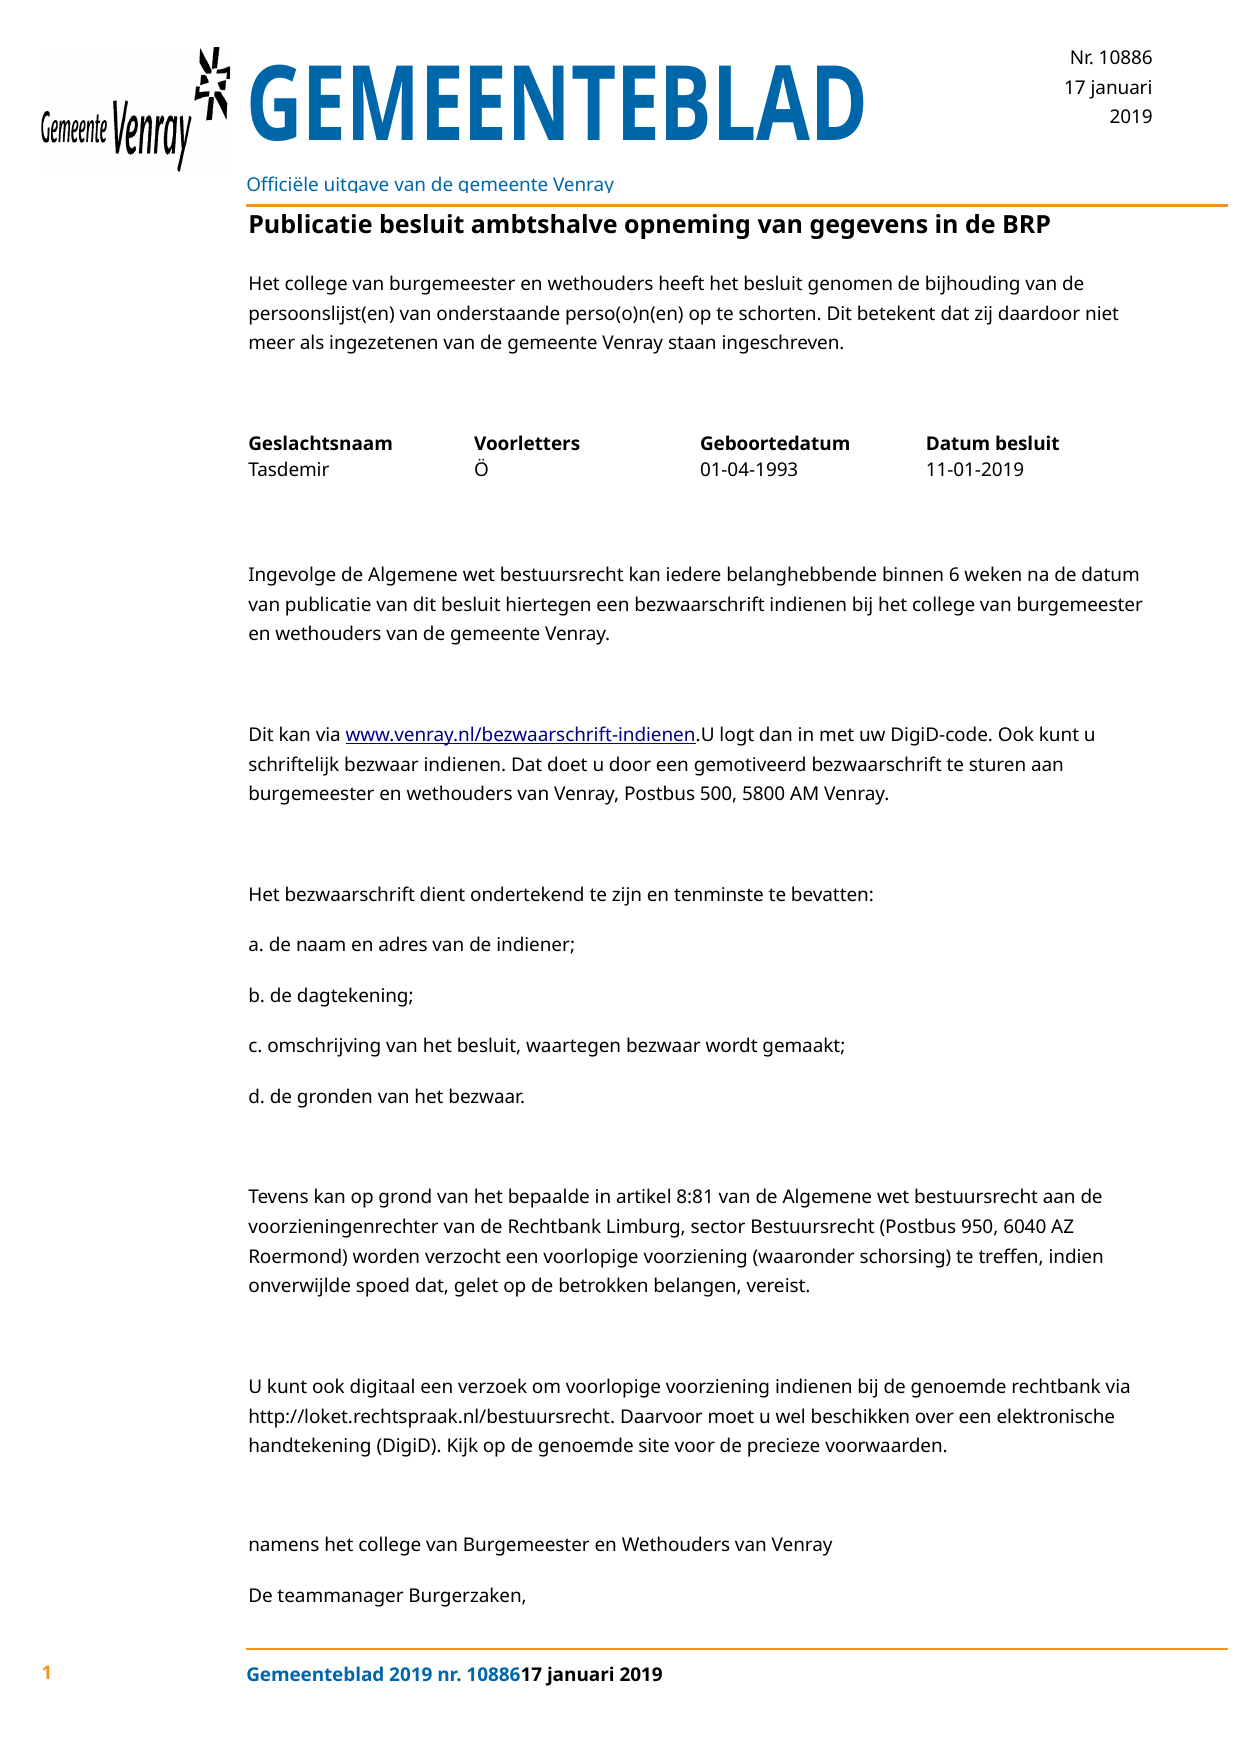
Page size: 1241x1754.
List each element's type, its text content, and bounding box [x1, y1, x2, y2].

text Het college van burgemeester en wethouders heeft het besluit genomen de bijhouding van de persoonslijst(en) van onderstaande perso(o)n(en) op te schorten. Dit betekent dat zij daardoor niet meer als ingezetenen van de gemeente Venray staan ingeschreven. [248, 270, 1152, 355]
table_header Voorletters [474, 430, 700, 456]
text Tevens kan op grond van het bepaalde in artikel 8:81 van de Algemene wet bestuursrecht aan de voorzieningenrechter van de Rechtbank Limburg, sector Bestuursrecht (Postbus 950, 6040 AZ Roermond) worden verzocht een voorlopige voorziening (waaronder schorsing) te treffen, indien onverwijlde spoed dat, gelet op de betrokken belangen, vereist. [248, 1184, 1152, 1298]
table_cell [700, 482, 926, 508]
text namens het college van Burgemeester en Wethouders van Venray [248, 1531, 1152, 1556]
table_cell [926, 482, 1152, 508]
table_cell [474, 482, 700, 508]
text c. omschrijving van het besluit, waartegen bezwaar wordt gemaakt; [248, 1032, 1152, 1058]
text a. de naam en adres van de indiener; [248, 932, 1152, 957]
table_cell Ö [474, 456, 700, 482]
text Ingevolge de Algemene wet bestuursrecht kan iedere belanghebbende binnen 6 weken na de datum van publicatie van dit besluit hiertegen een bezwaarschrift indienen bij het college van burgemeester en wethouders van de gemeente Venray. [248, 561, 1152, 646]
table_cell 01-04-1993 [700, 456, 926, 482]
table_cell Tasdemir [248, 456, 474, 482]
table_cell [248, 482, 474, 508]
picture [41, 47, 231, 172]
table_header Datum besluit [926, 430, 1152, 456]
text U kunt ook digitaal een verzoek om voorlopige voorziening indienen bij de genoemde rechtbank via http://loket.rechtspraak.nl/bestuursrecht. Daarvoor moet u wel beschikken over een elektronische handtekening (DigiD). Kijk op de genoemde site voor de precieze voorwaarden. [248, 1373, 1152, 1458]
text d. de gronden van het bezwaar. [248, 1083, 1152, 1109]
text Het bezwaarschrift dient ondertekend te zijn en tenminste te bevatten: [248, 881, 1152, 907]
table_header Geboortedatum [700, 430, 926, 456]
table_header Geslachtsnaam [248, 430, 474, 456]
text b. de dagtekening; [248, 982, 1152, 1008]
text Dit kan via www.venray.nl/bezwaarschrift-indienen.U logt dan in met uw DigiD-code. Ook kunt u schriftelijk bezwaar indienen. Dat doet u door een gemotiveerd bezwaarschrift te sturen aan burgemeester en wethouders van Venray, Postbus 500, 5800 AM Venray. [248, 721, 1152, 806]
text Publicatie besluit ambtshalve opneming van gegevens in de BRP [248, 207, 1152, 241]
table_cell 11-01-2019 [926, 456, 1152, 482]
text De teammanager Burgerzaken, [248, 1582, 1152, 1608]
